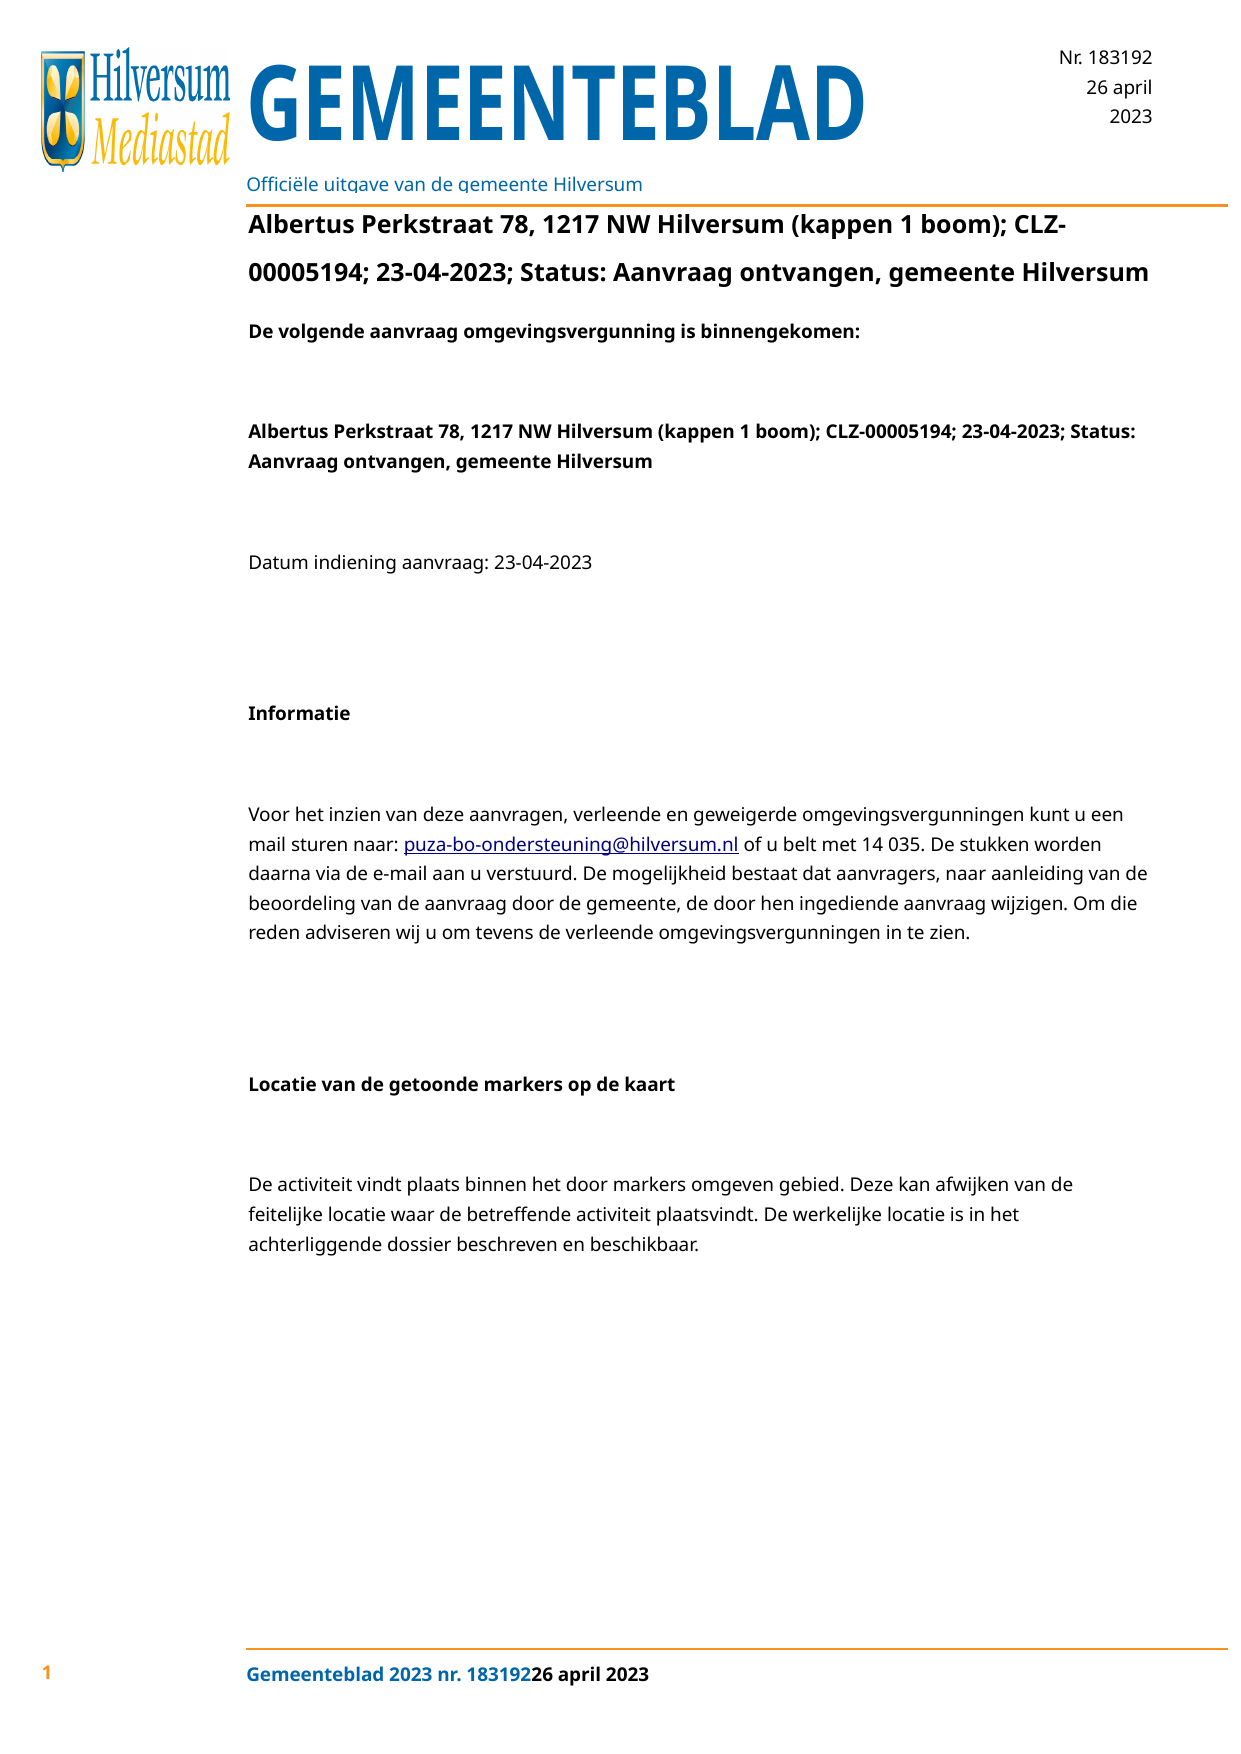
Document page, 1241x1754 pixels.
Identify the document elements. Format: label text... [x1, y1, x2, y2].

text Datum indiening aanvraag: 23-04-2023 [248, 549, 1152, 575]
picture [41, 47, 231, 172]
text De volgende aanvraag omgevingsvergunning is binnengekomen: [248, 318, 1152, 344]
text Albertus Perkstraat 78, 1217 NW Hilversum (kappen 1 boom); CLZ-00005194; 23-04-2023; Status: Aanvraag ontvangen, gemeente Hilversum [248, 207, 1152, 288]
text Locatie van de getoonde markers op de kaart [248, 1071, 1152, 1097]
text De activiteit vindt plaats binnen het door markers omgeven gebied. Deze kan afwijken van de feitelijke locatie waar de betreffende activiteit plaatsvindt. De werkelijke locatie is in het achterliggende dossier beschreven en beschikbaar. [248, 1172, 1152, 1257]
text Voor het inzien van deze aanvragen, verleende en geweigerde omgevingsvergunningen kunt u een mail sturen naar: puza-bo-ondersteuning@hilversum.nl of u belt met 14 035. De stukken worden daarna via de e-mail aan u verstuurd. De mogelijkheid bestaat dat aanvragers, naar aanleiding van de beoordeling van de aanvraag door de gemeente, de door hen ingediende aanvraag wijzigen. Om die reden adviseren wij u om tevens de verleende omgevingsvergunningen in te zien. [248, 801, 1152, 945]
text Albertus Perkstraat 78, 1217 NW Hilversum (kappen 1 boom); CLZ-00005194; 23-04-2023; Status: Aanvraag ontvangen, gemeente Hilversum [248, 419, 1152, 474]
text Informatie [248, 700, 1152, 726]
